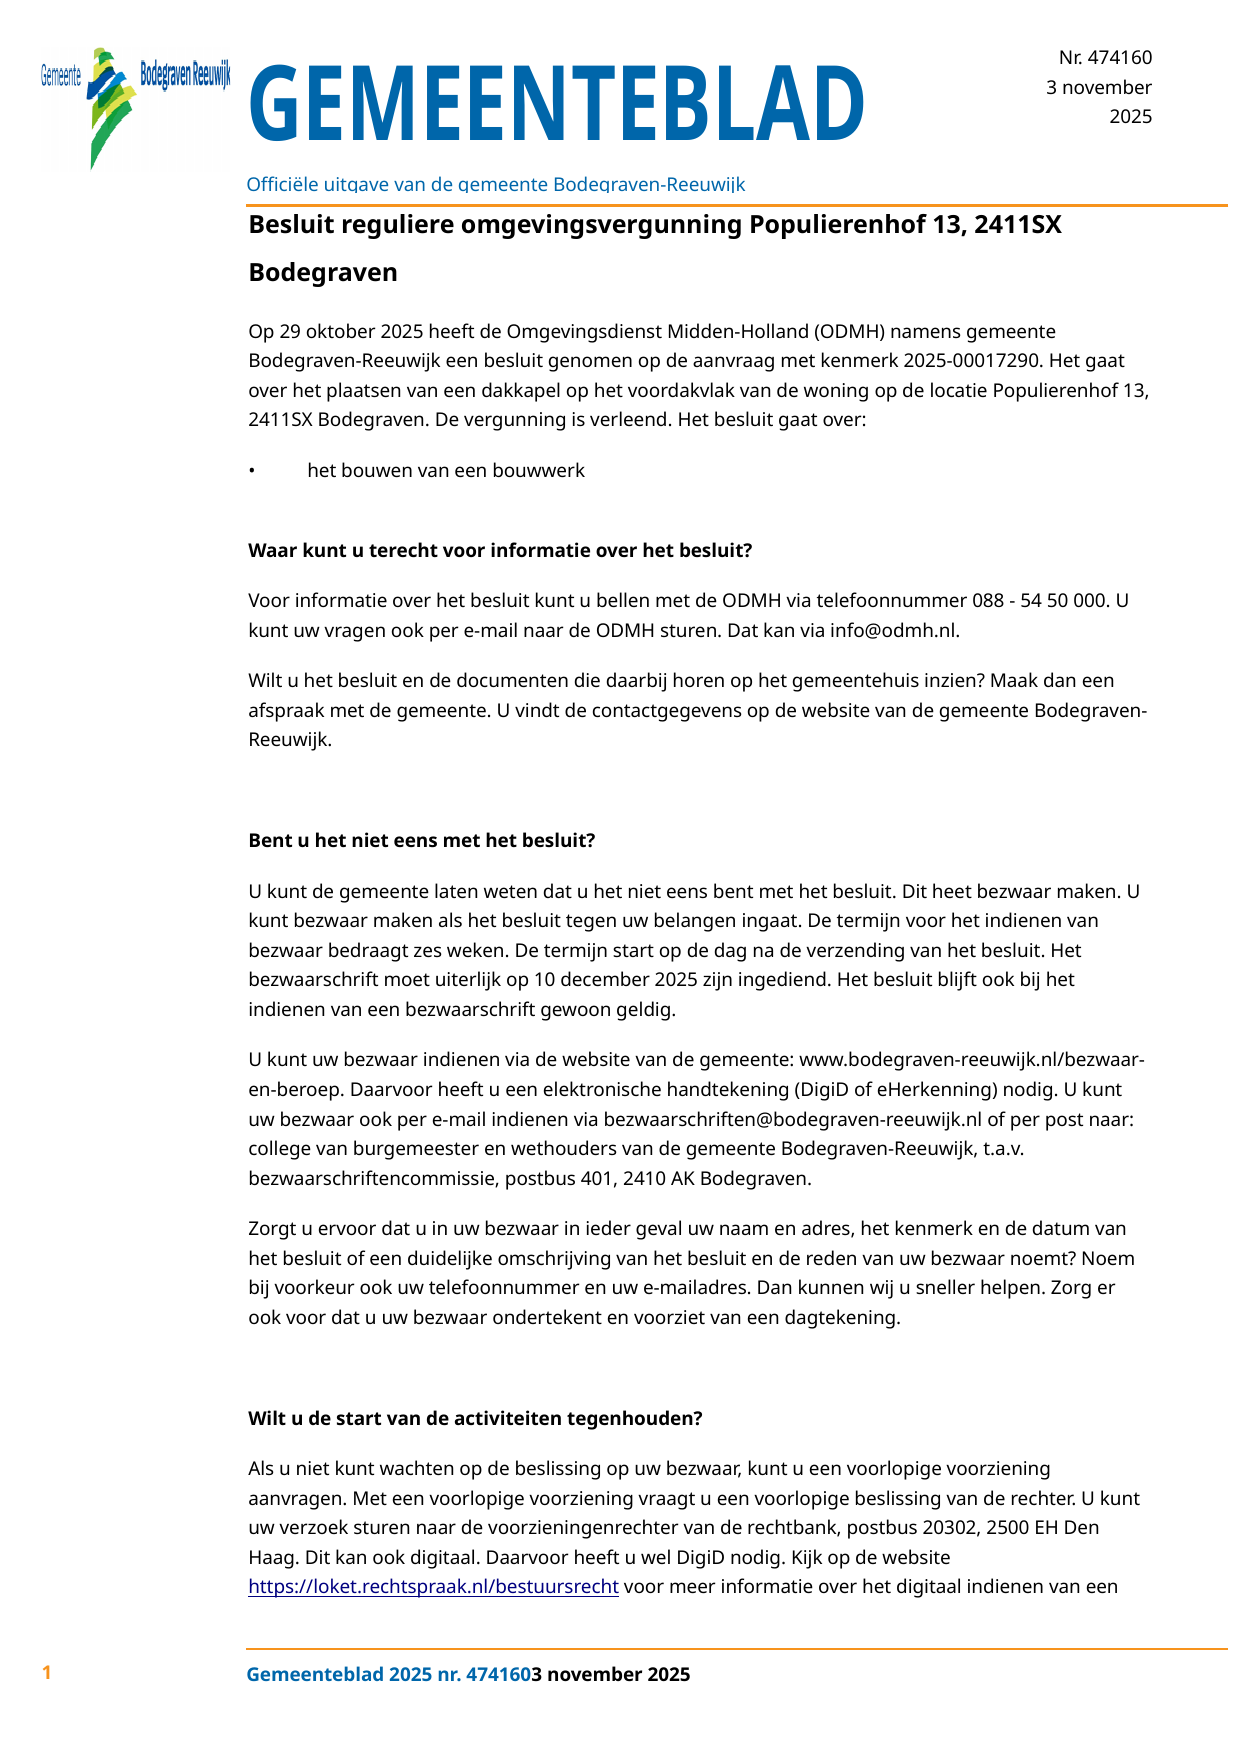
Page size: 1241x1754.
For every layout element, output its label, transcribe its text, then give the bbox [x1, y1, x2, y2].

text Besluit reguliere omgevingsvergunning Populierenhof 13, 2411SX Bodegraven [248, 207, 1152, 288]
text Bent u het niet eens met het besluit? [248, 827, 1152, 853]
list het bouwen van een bouwwerk [248, 457, 1152, 483]
text Voor informatie over het besluit kunt u bellen met de ODMH via telefoonnummer 088 - 54 50 000. U kunt uw vragen ook per e-mail naar de ODMH sturen. Dat kan via info@odmh.nl. [248, 587, 1152, 643]
picture [41, 47, 231, 172]
text Op 29 oktober 2025 heeft de Omgevingsdienst Midden-Holland (ODMH) namens gemeente Bodegraven-Reeuwijk een besluit genomen op de aanvraag met kenmerk 2025-00017290. Het gaat over het plaatsen van een dakkapel op het voordakvlak van de woning op de locatie Populierenhof 13, 2411SX Bodegraven. De vergunning is verleend. Het besluit gaat over: [248, 318, 1152, 432]
text U kunt de gemeente laten weten dat u het niet eens bent met het besluit. Dit heet bezwaar maken. U kunt bezwaar maken als het besluit tegen uw belangen ingaat. De termijn voor het indienen van bezwaar bedraagt zes weken. De termijn start op de dag na de verzending van het besluit. Het bezwaarschrift moet uiterlijk op 10 december 2025 zijn ingediend. Het besluit blijft ook bij het indienen van een bezwaarschrift gewoon geldig. [248, 878, 1152, 1022]
text U kunt uw bezwaar indienen via de website van de gemeente: www.bodegraven-reeuwijk.nl/bezwaar-en-beroep. Daarvoor heeft u een elektronische handtekening (DigiD of eHerkenning) nodig. U kunt uw bezwaar ook per e-mail indienen via bezwaarschriften@bodegraven-reeuwijk.nl of per post naar: college van burgemeester en wethouders van de gemeente Bodegraven-Reeuwijk, t.a.v. bezwaarschriftencommissie, postbus 401, 2410 AK Bodegraven. [248, 1047, 1152, 1191]
text Zorgt u ervoor dat u in uw bezwaar in ieder geval uw naam en adres, het kenmerk en de datum van het besluit of een duidelijke omschrijving van het besluit en de reden van uw bezwaar noemt? Noem bij voorkeur ook uw telefoonnummer en uw e-mailadres. Dan kunnen wij u sneller helpen. Zorg er ook voor dat u uw bezwaar ondertekent en voorziet van een dagtekening. [248, 1215, 1152, 1330]
text Wilt u het besluit en de documenten die daarbij horen op het gemeentehuis inzien? Maak dan een afspraak met de gemeente. U vindt de contactgegevens op de website van de gemeente Bodegraven-Reeuwijk. [248, 667, 1152, 752]
text Wilt u de start van de activiteiten tegenhouden? [248, 1405, 1152, 1431]
text Waar kunt u terecht voor informatie over het besluit? [248, 537, 1152, 563]
text Als u niet kunt wachten op de beslissing op uw bezwaar, kunt u een voorlopige voorziening aanvragen. Met een voorlopige voorziening vraagt u een voorlopige beslissing van de rechter. U kunt uw verzoek sturen naar de voorzieningenrechter van de rechtbank, postbus 20302, 2500 EH Den Haag. Dit kan ook digitaal. Daarvoor heeft u wel DigiD nodig. Kijk op de website https://loket.rechtspraak.nl/bestuursrecht voor meer informatie over het digitaal indienen van een [248, 1455, 1152, 1599]
